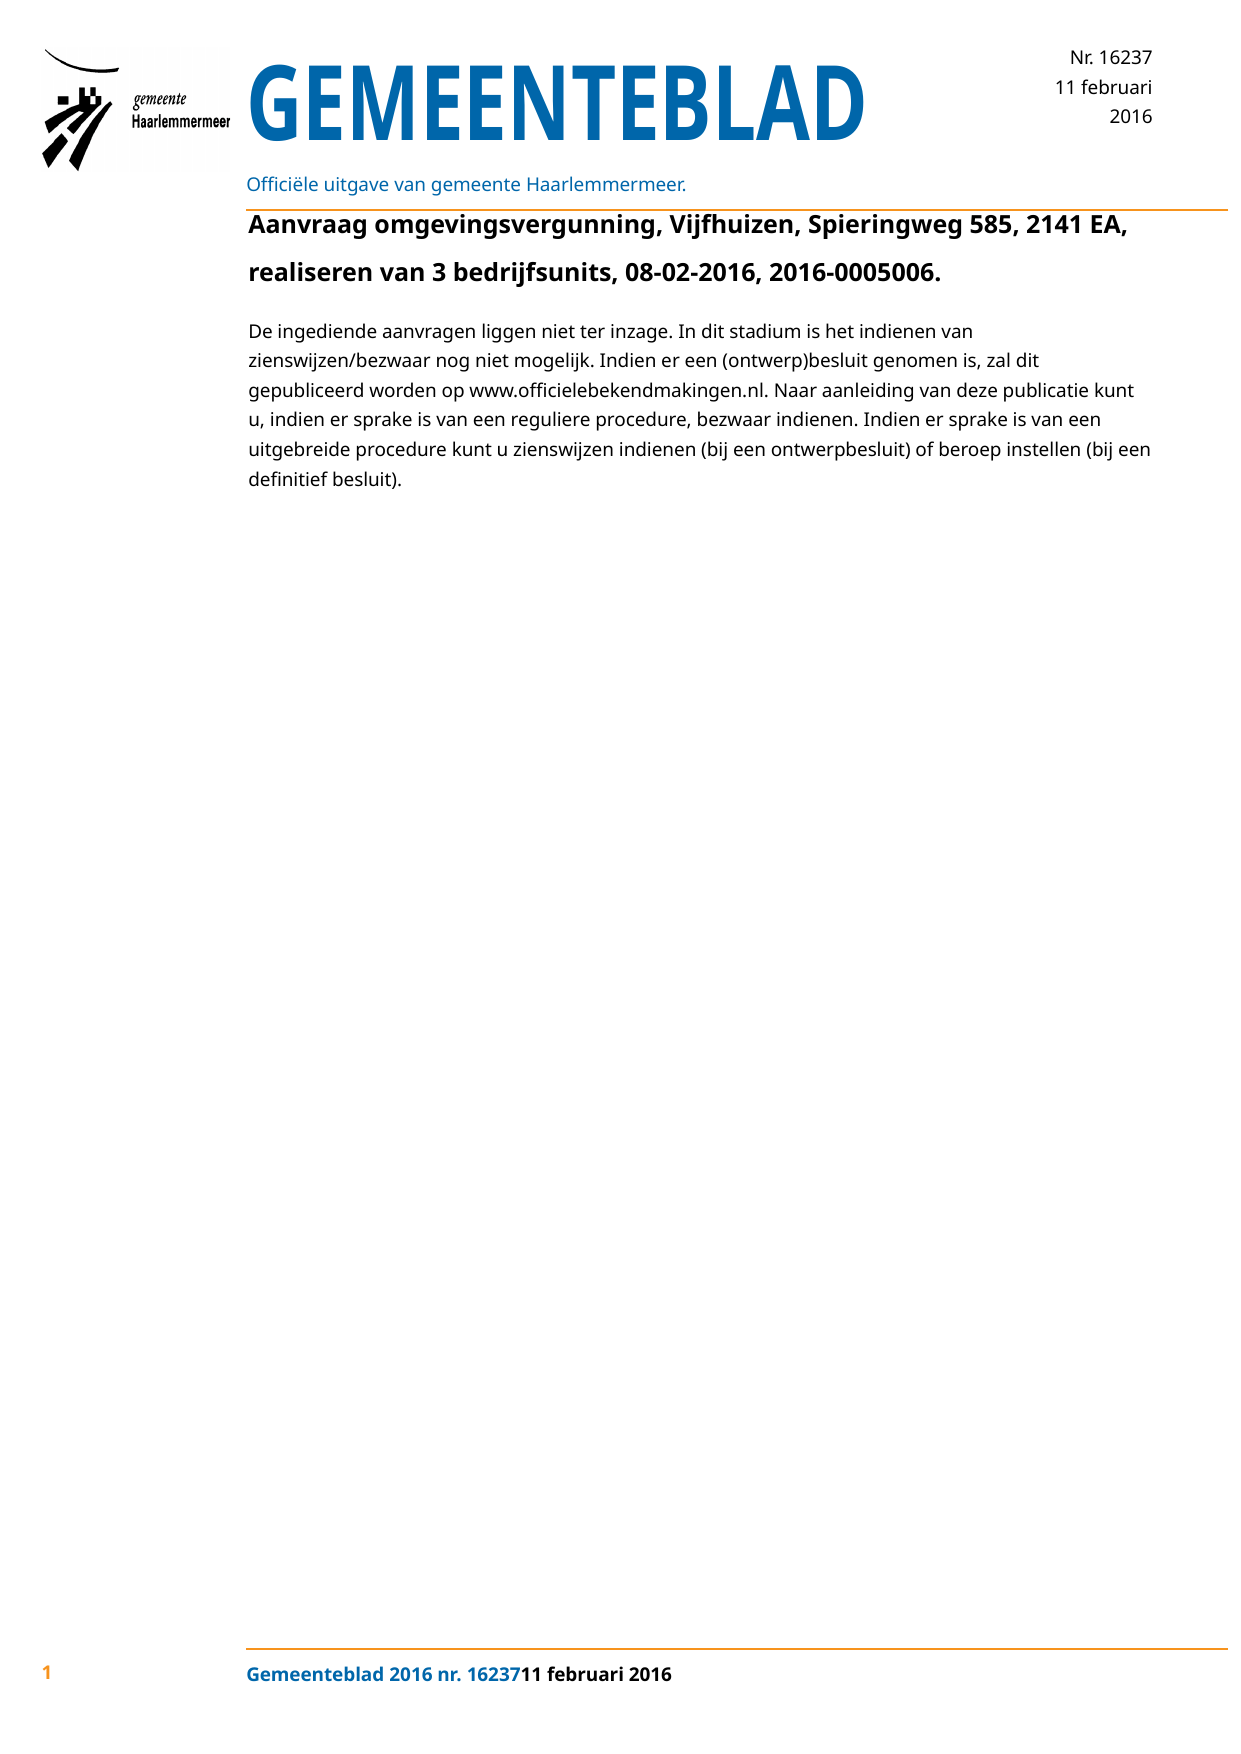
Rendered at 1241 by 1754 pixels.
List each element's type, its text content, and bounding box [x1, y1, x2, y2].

picture [41, 47, 231, 172]
text Aanvraag omgevingsvergunning, Vijfhuizen, Spieringweg 585, 2141 EA, realiseren van 3 bedrijfsunits, 08-02-2016, 2016-0005006. [248, 211, 1152, 288]
text De ingediende aanvragen liggen niet ter inzage. In dit stadium is het indienen van zienswijzen/bezwaar nog niet mogelijk. Indien er een (ontwerp)besluit genomen is, zal dit gepubliceerd worden op www.officielebekendmakingen.nl. Naar aanleiding van deze publicatie kunt u, indien er sprake is van een reguliere procedure, bezwaar indienen. Indien er sprake is van een uitgebreide procedure kunt u zienswijzen indienen (bij een ontwerpbesluit) of beroep instellen (bij een definitief besluit). [248, 318, 1152, 492]
